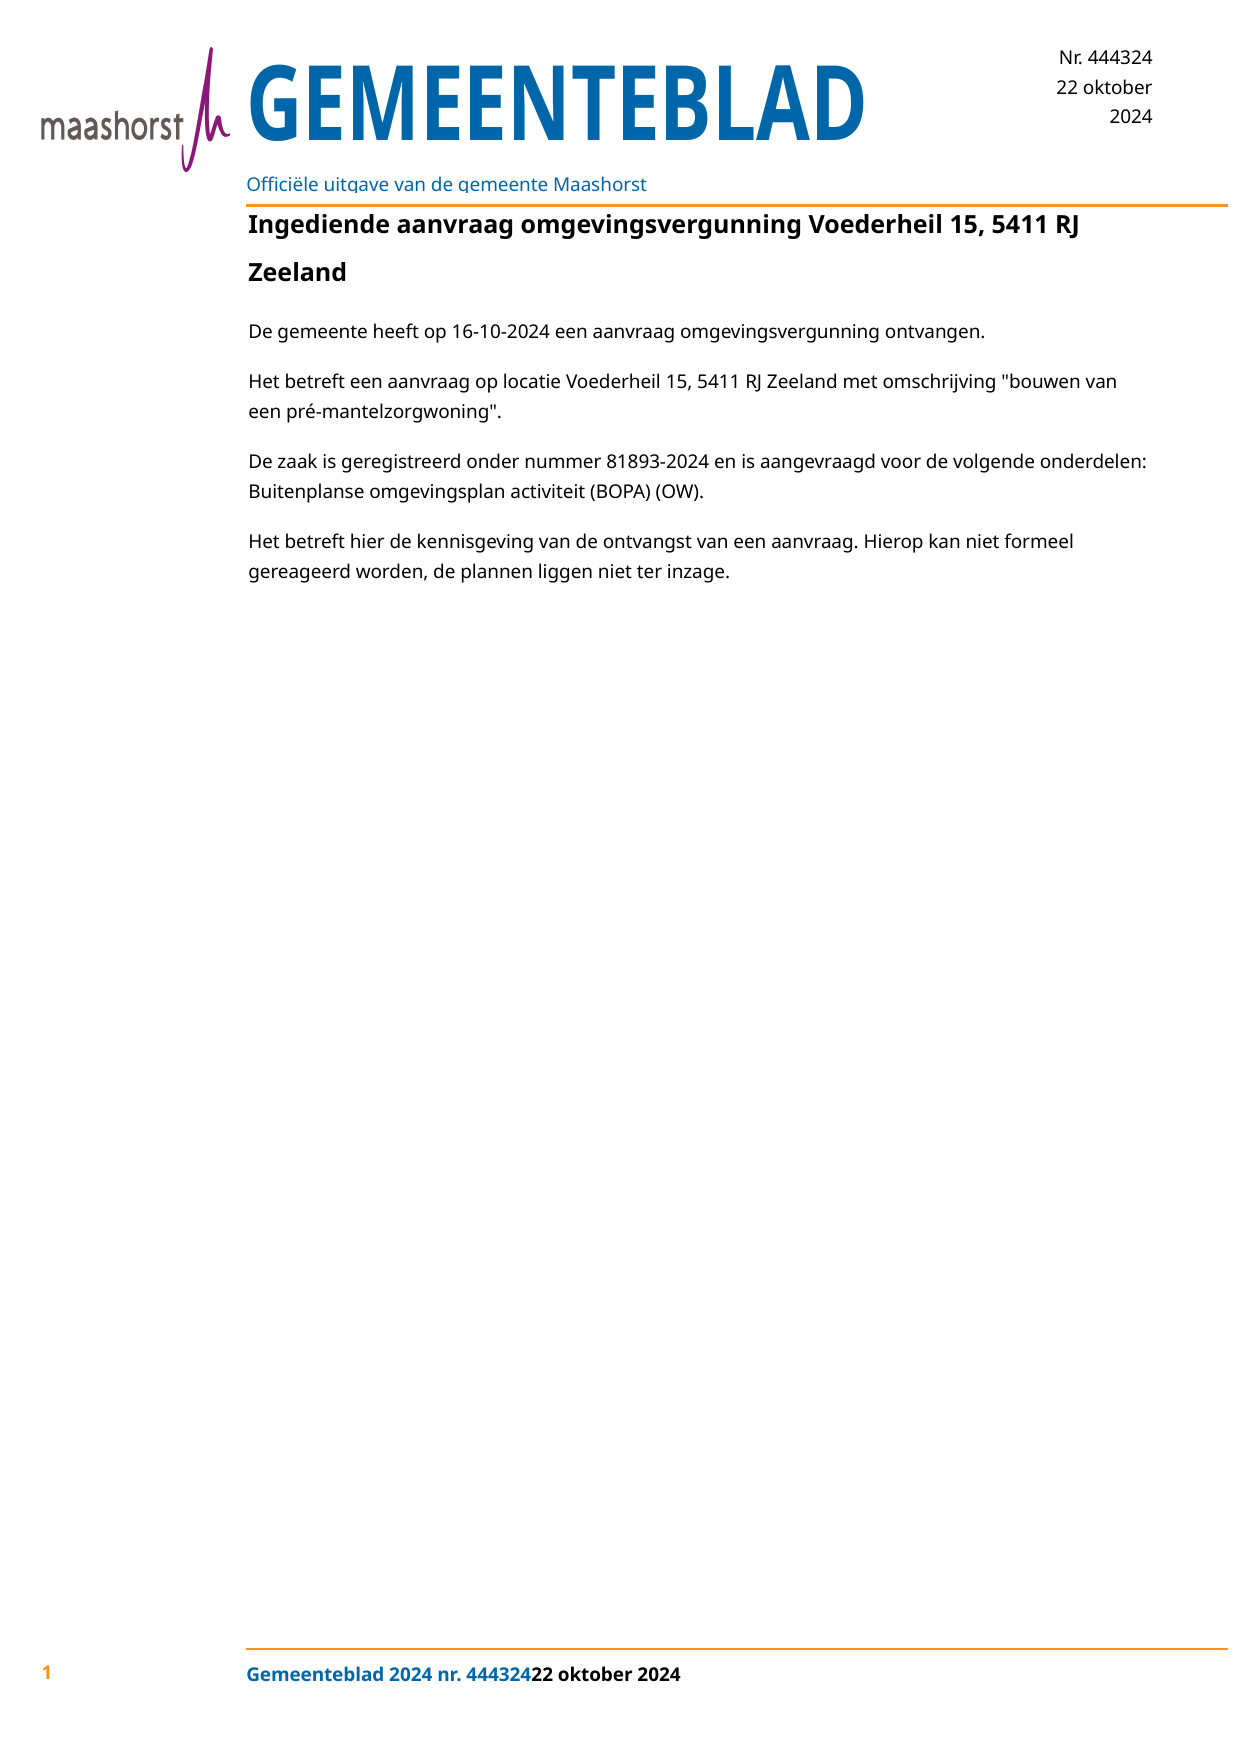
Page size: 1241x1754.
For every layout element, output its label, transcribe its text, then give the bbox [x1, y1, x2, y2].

picture [41, 47, 231, 172]
text Ingediende aanvraag omgevingsvergunning Voederheil 15, 5411 RJ Zeeland [248, 207, 1152, 288]
text De gemeente heeft op 16-10-2024 een aanvraag omgevingsvergunning ontvangen. [248, 318, 1152, 344]
text De zaak is geregistreerd onder nummer 81893-2024 en is aangevraagd voor de volgende onderdelen: Buitenplanse omgevingsplan activiteit (BOPA) (OW). [248, 448, 1152, 504]
text Het betreft hier de kennisgeving van de ontvangst van een aanvraag. Hierop kan niet formeel gereageerd worden, de plannen liggen niet ter inzage. [248, 528, 1152, 584]
text Het betreft een aanvraag op locatie Voederheil 15, 5411 RJ Zeeland met omschrijving "bouwen van een pré-mantelzorgwoning". [248, 368, 1152, 424]
